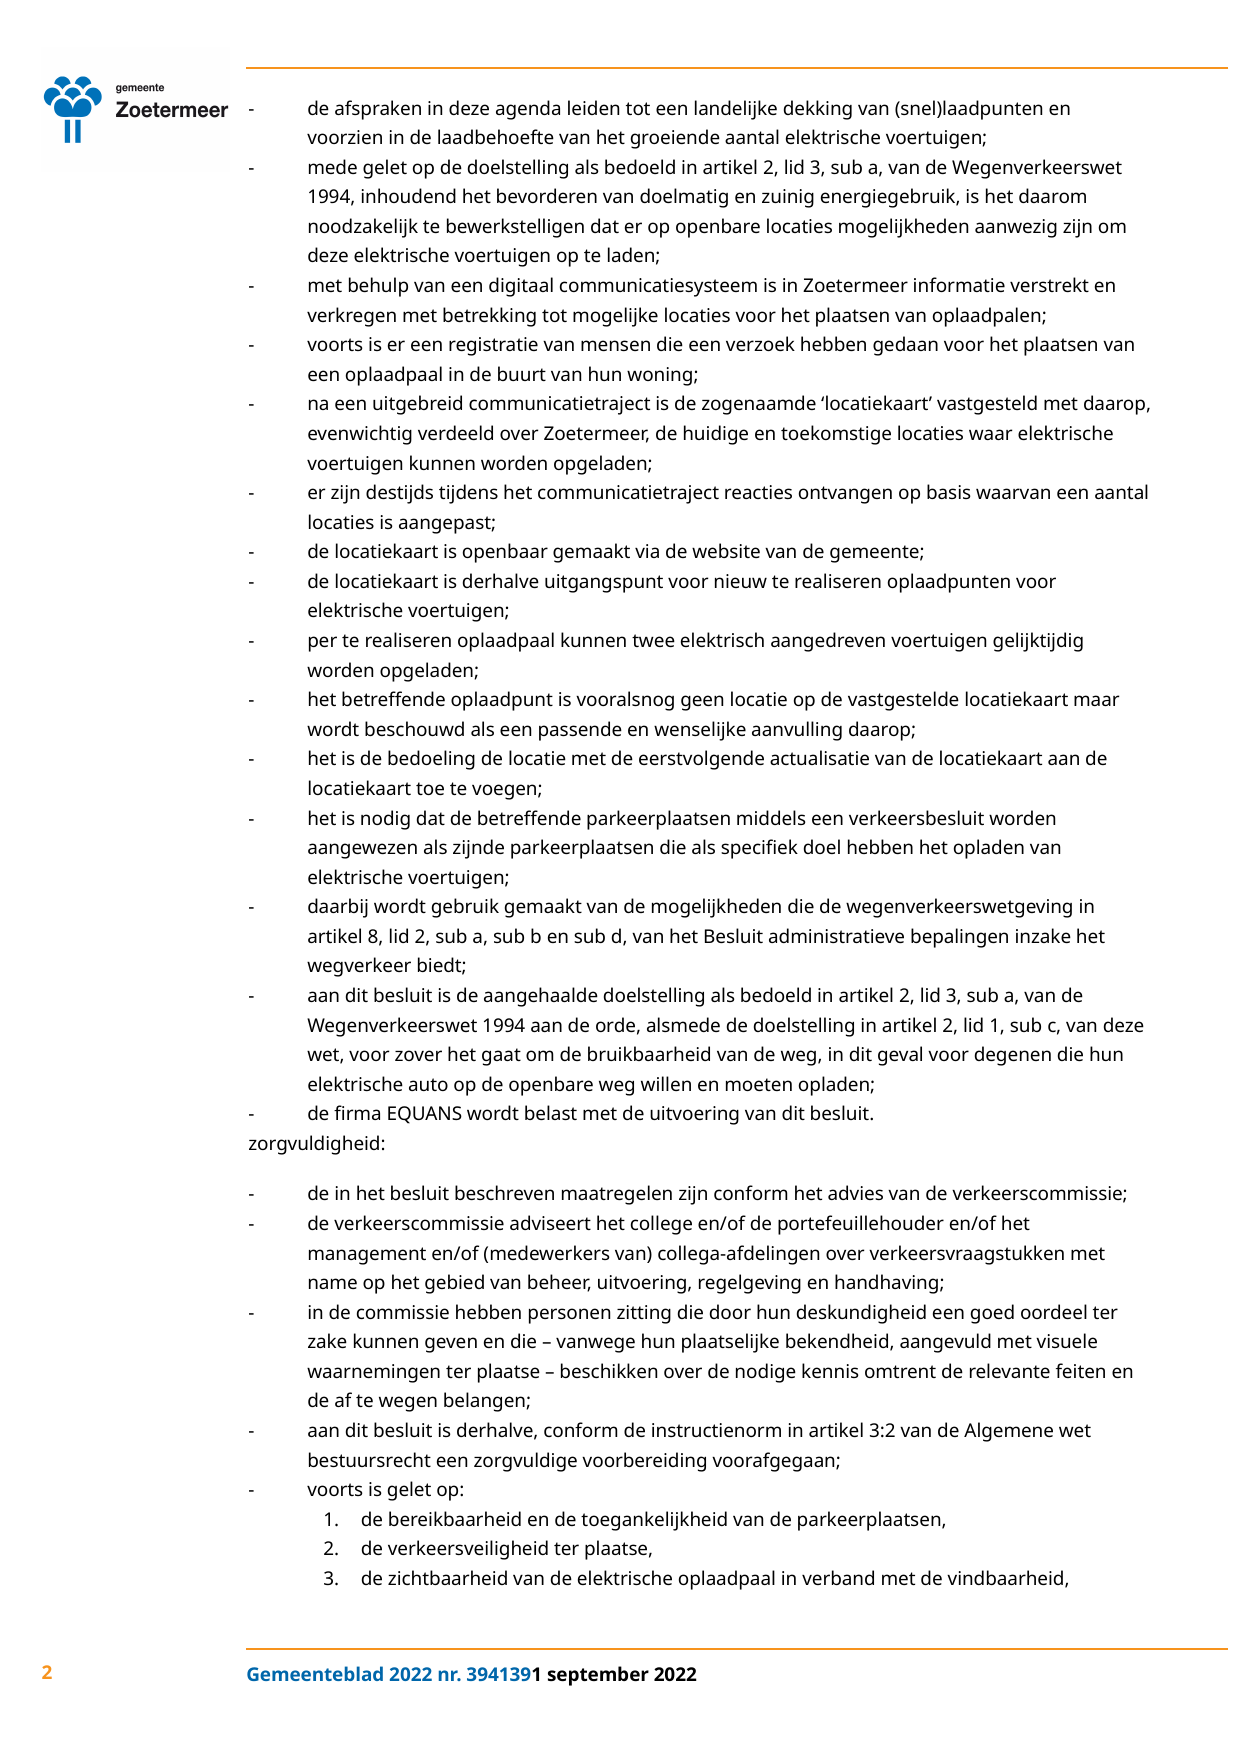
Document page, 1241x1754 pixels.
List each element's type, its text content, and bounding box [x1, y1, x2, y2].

list de locatiekaart is openbaar gemaakt via de website van de gemeente; [248, 538, 1152, 564]
list de locatiekaart is derhalve uitgangspunt voor nieuw te realiseren oplaadpunten voor elektrische voertuigen; [248, 568, 1152, 623]
list mede gelet op de doelstelling als bedoeld in artikel 2, lid 3, sub a, van de Wegenverkeerswet 1994, inhoudend het bevorderen van doelmatig en zuinig energiegebruik, is het daarom noodzakelijk te bewerkstelligen dat er op openbare locaties mogelijkheden aanwezig zijn om deze elektrische voertuigen op te laden; [248, 154, 1152, 268]
list de firma EQUANS wordt belast met de uitvoering van dit besluit. [248, 1101, 1152, 1126]
list er zijn destijds tijdens het communicatietraject reacties ontvangen op basis waarvan een aantal locaties is aangepast; [248, 479, 1152, 535]
text zorgvuldigheid: [248, 1130, 1152, 1156]
list voorts is gelet op: [248, 1476, 1152, 1502]
list aan dit besluit is derhalve, conform de instructienorm in artikel 3:2 van de Algemene wet bestuursrecht een zorgvuldige voorbereiding voorafgegaan; [248, 1417, 1152, 1473]
list de bereikbaarheid en de toegankelijkheid van de parkeerplaatsen, [323, 1506, 1152, 1532]
list met behulp van een digitaal communicatiesysteem is in Zoetermeer informatie verstrekt en verkregen met betrekking tot mogelijke locaties voor het plaatsen van oplaadpalen; [248, 272, 1152, 328]
list het betreffende oplaadpunt is vooralsnog geen locatie op de vastgestelde locatiekaart maar wordt beschouwd als een passende en wenselijke aanvulling daarop; [248, 686, 1152, 742]
list voorts is er een registratie van mensen die een verzoek hebben gedaan voor het plaatsen van een oplaadpaal in de buurt van hun woning; [248, 331, 1152, 387]
list in de commissie hebben personen zitting die door hun deskundigheid een goed oordeel ter zake kunnen geven en die – vanwege hun plaatselijke bekendheid, aangevuld met visuele waarnemingen ter plaatse – beschikken over de nodige kennis omtrent de relevante feiten en de af te wegen belangen; [248, 1299, 1152, 1413]
list de zichtbaarheid van de elektrische oplaadpaal in verband met de vindbaarheid, [323, 1565, 1152, 1591]
list de in het besluit beschreven maatregelen zijn conform het advies van de verkeerscommissie; [248, 1181, 1152, 1206]
list daarbij wordt gebruik gemaakt van de mogelijkheden die de wegenverkeerswetgeving in artikel 8, lid 2, sub a, sub b en sub d, van het Besluit administratieve bepalingen inzake het wegverkeer biedt; [248, 893, 1152, 978]
list per te realiseren oplaadpaal kunnen twee elektrisch aangedreven voertuigen gelijktijdig worden opgeladen; [248, 627, 1152, 683]
list na een uitgebreid communicatietraject is de zogenaamde ‘locatiekaart’ vastgesteld met daarop, evenwichtig verdeeld over Zoetermeer, de huidige en toekomstige locaties waar elektrische voertuigen kunnen worden opgeladen; [248, 391, 1152, 476]
list de verkeerscommissie adviseert het college en/of de portefeuillehouder en/of het management en/of (medewerkers van) collega-afdelingen over verkeersvraagstukken met name op het gebied van beheer, uitvoering, regelgeving en handhaving; [248, 1210, 1152, 1295]
list de afspraken in deze agenda leiden tot een landelijke dekking van (snel)laadpunten en voorzien in de laadbehoefte van het groeiende aantal elektrische voertuigen; [248, 95, 1152, 150]
picture [41, 47, 231, 172]
list de verkeersveiligheid ter plaatse, [323, 1536, 1152, 1561]
list het is nodig dat de betreffende parkeerplaatsen middels een verkeersbesluit worden aangewezen als zijnde parkeerplaatsen die als specifiek doel hebben het opladen van elektrische voertuigen; [248, 805, 1152, 890]
list het is de bedoeling de locatie met de eerstvolgende actualisatie van de locatiekaart aan de locatiekaart toe te voegen; [248, 746, 1152, 801]
list aan dit besluit is de aangehaalde doelstelling als bedoeld in artikel 2, lid 3, sub a, van de Wegenverkeerswet 1994 aan de orde, alsmede de doelstelling in artikel 2, lid 1, sub c, van deze wet, voor zover het gaat om de bruikbaarheid van de weg, in dit geval voor degenen die hun elektrische auto op de openbare weg willen en moeten opladen; [248, 982, 1152, 1097]
